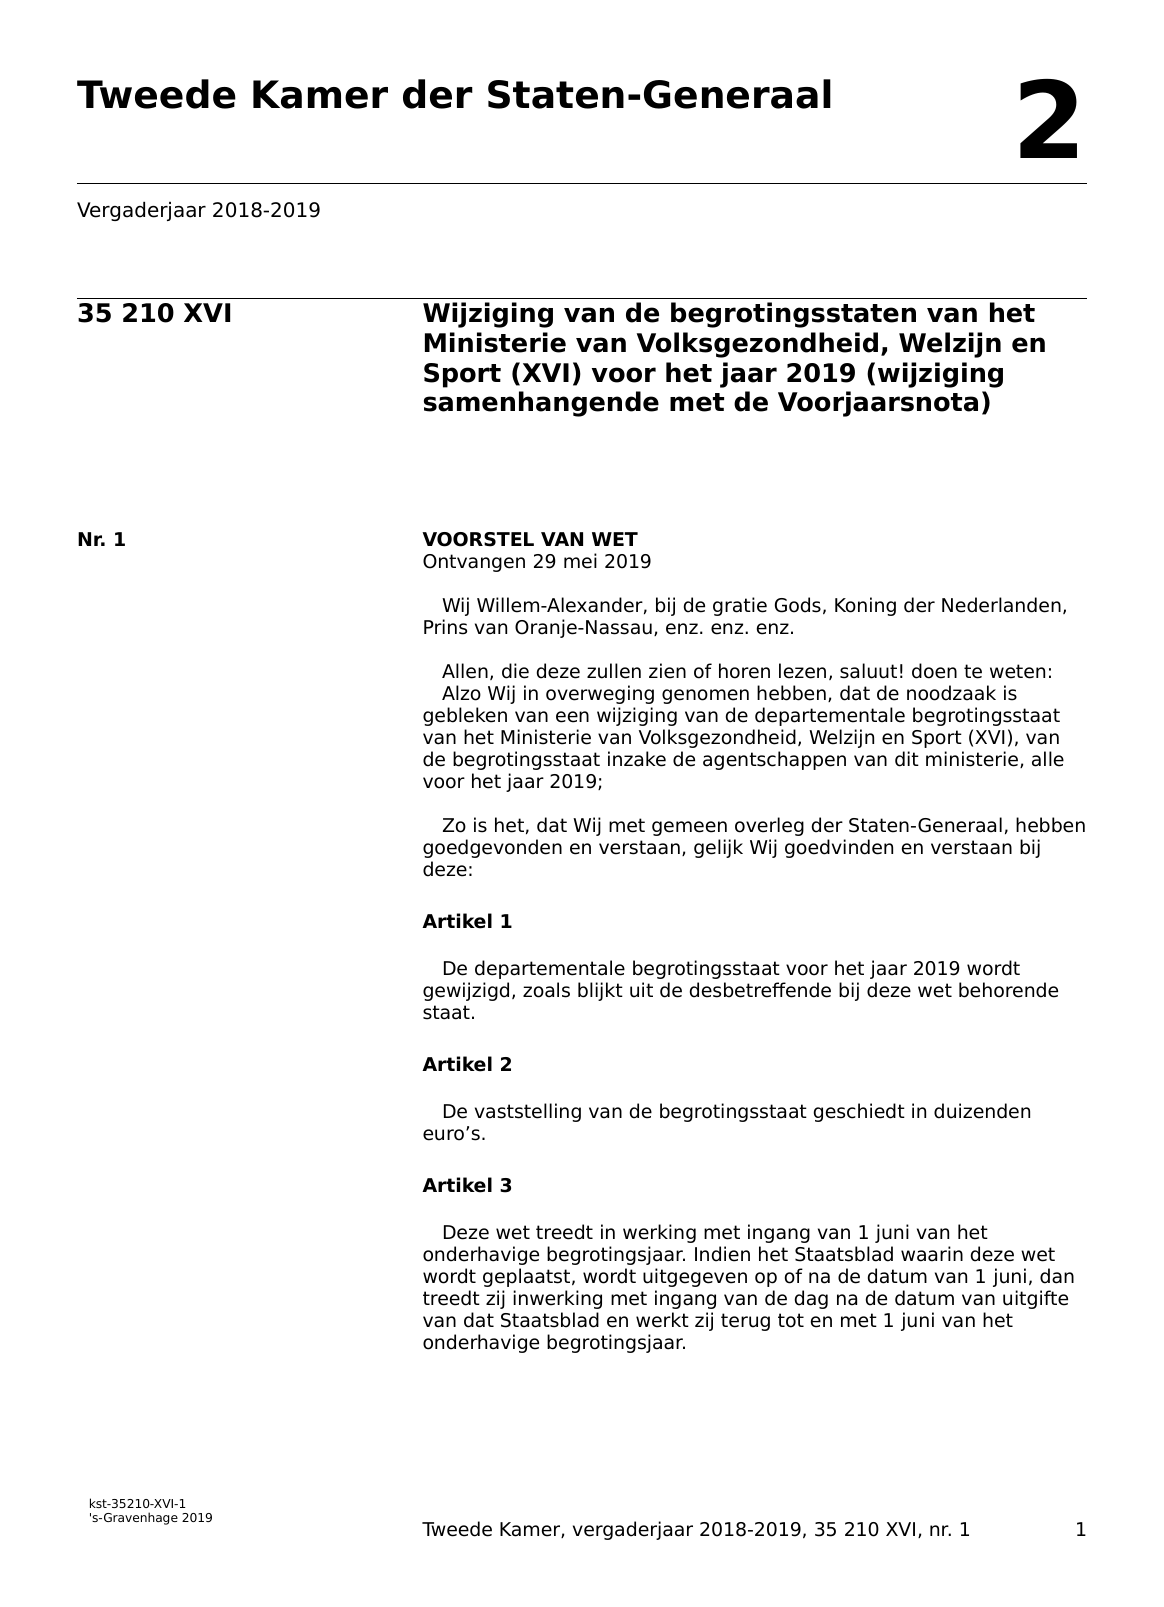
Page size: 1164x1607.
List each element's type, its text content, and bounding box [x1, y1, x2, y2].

text Ontvangen 29 mei 2019 [422, 551, 1087, 573]
subtitle 35 210 XVI Wijziging van de begrotingsstaten van het Ministerie van Volksgezondheid, Welzijn en Sport (XVI) voor het jaar 2019 (wijziging samenhangende met de Voorjaarsnota) [77, 299, 1087, 418]
text Allen, die deze zullen zien of horen lezen, saluut! doen te weten: [422, 661, 1087, 683]
text Zo is het, dat Wij met gemeen overleg der Staten-Generaal, hebben goedgevonden en verstaan, gelijk Wij goedvinden en verstaan bij deze: [422, 815, 1087, 881]
text De vaststelling van de begrotingsstaat geschiedt in duizenden euro’s. [422, 1101, 1087, 1145]
text Deze wet treedt in werking met ingang van 1 juni van het onderhavige begrotingsjaar. Indien het Staatsblad waarin deze wet wordt geplaatst, wordt uitgegeven op of na de datum van 1 juni, dan treedt zij inwerking met ingang van de dag na de datum van uitgifte van dat Staatsblad en werkt zij terug tot en met 1 juni van het onderhavige begrotingsjaar. [422, 1222, 1087, 1354]
subtitle Nr. 1 VOORSTEL VAN WET [77, 529, 1087, 551]
text Alzo Wij in overweging genomen hebben, dat de noodzaak is gebleken van een wijziging van de departementale begrotingsstaat van het Ministerie van Volksgezondheid, Welzijn en Sport (XVI), van de begrotingsstaat inzake de agentschappen van dit ministerie, alle voor het jaar 2019; [422, 683, 1087, 793]
subtitle Artikel 1 [422, 911, 1087, 933]
table_cell Vergaderjaar 2018-2019 [77, 184, 1087, 298]
subtitle Artikel 3 [422, 1175, 1087, 1197]
subtitle Artikel 2 [422, 1054, 1087, 1076]
table_header 2 [886, 59, 1087, 183]
text kst-35210-XVI-1 [88, 1497, 323, 1511]
text De departementale begrotingsstaat voor het jaar 2019 wordt gewijzigd, zoals blijkt uit de desbetreffende bij deze wet behorende staat. [422, 958, 1087, 1024]
table_header Tweede Kamer der Staten-Generaal [77, 59, 886, 183]
text 's-Gravenhage 2019 [88, 1511, 323, 1525]
text Wij Willem-Alexander, bij de gratie Gods, Koning der Nederlanden, Prins van Oranje-Nassau, enz. enz. enz. [422, 595, 1087, 639]
